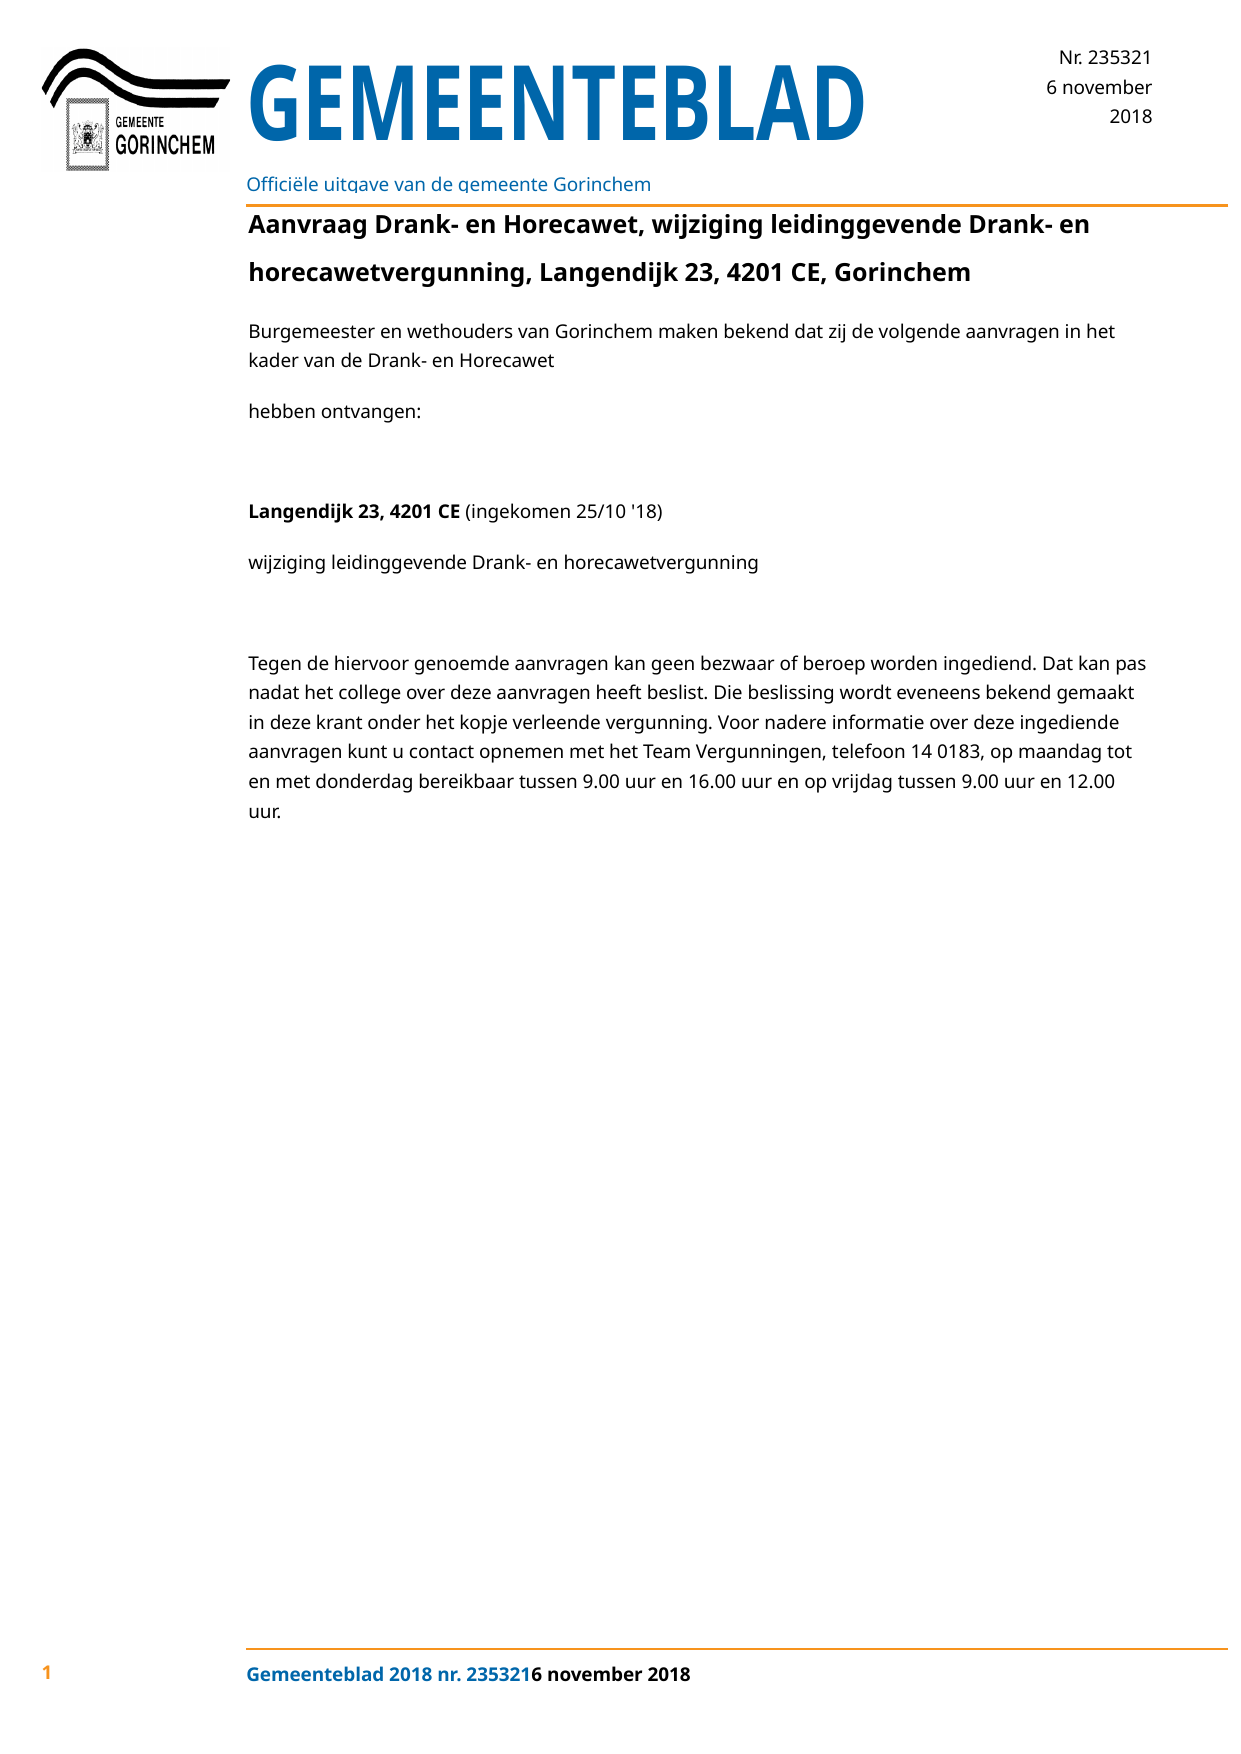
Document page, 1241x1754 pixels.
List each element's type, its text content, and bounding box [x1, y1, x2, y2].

text Langendijk 23, 4201 CE (ingekomen 25/10 '18) [248, 499, 1152, 524]
text Tegen de hiervoor genoemde aanvragen kan geen bezwaar of beroep worden ingediend. Dat kan pas nadat het college over deze aanvragen heeft beslist. Die beslissing wordt eveneens bekend gemaakt in deze krant onder het kopje verleende vergunning. Voor nadere informatie over deze ingediende aanvragen kunt u contact opnemen met het Team Vergunningen, telefoon 14 0183, op maandag tot en met donderdag bereikbaar tussen 9.00 uur en 16.00 uur en op vrijdag tussen 9.00 uur en 12.00 uur. [248, 650, 1152, 824]
picture [41, 47, 231, 172]
text Aanvraag Drank- en Horecawet, wijziging leidinggevende Drank- en horecawetvergunning, Langendijk 23, 4201 CE, Gorinchem [248, 207, 1152, 288]
text Burgemeester en wethouders van Gorinchem maken bekend dat zij de volgende aanvragen in het kader van de Drank- en Horecawet [248, 318, 1152, 373]
text wijziging leidinggevende Drank- en horecawetvergunning [248, 549, 1152, 575]
text hebben ontvangen: [248, 398, 1152, 424]
